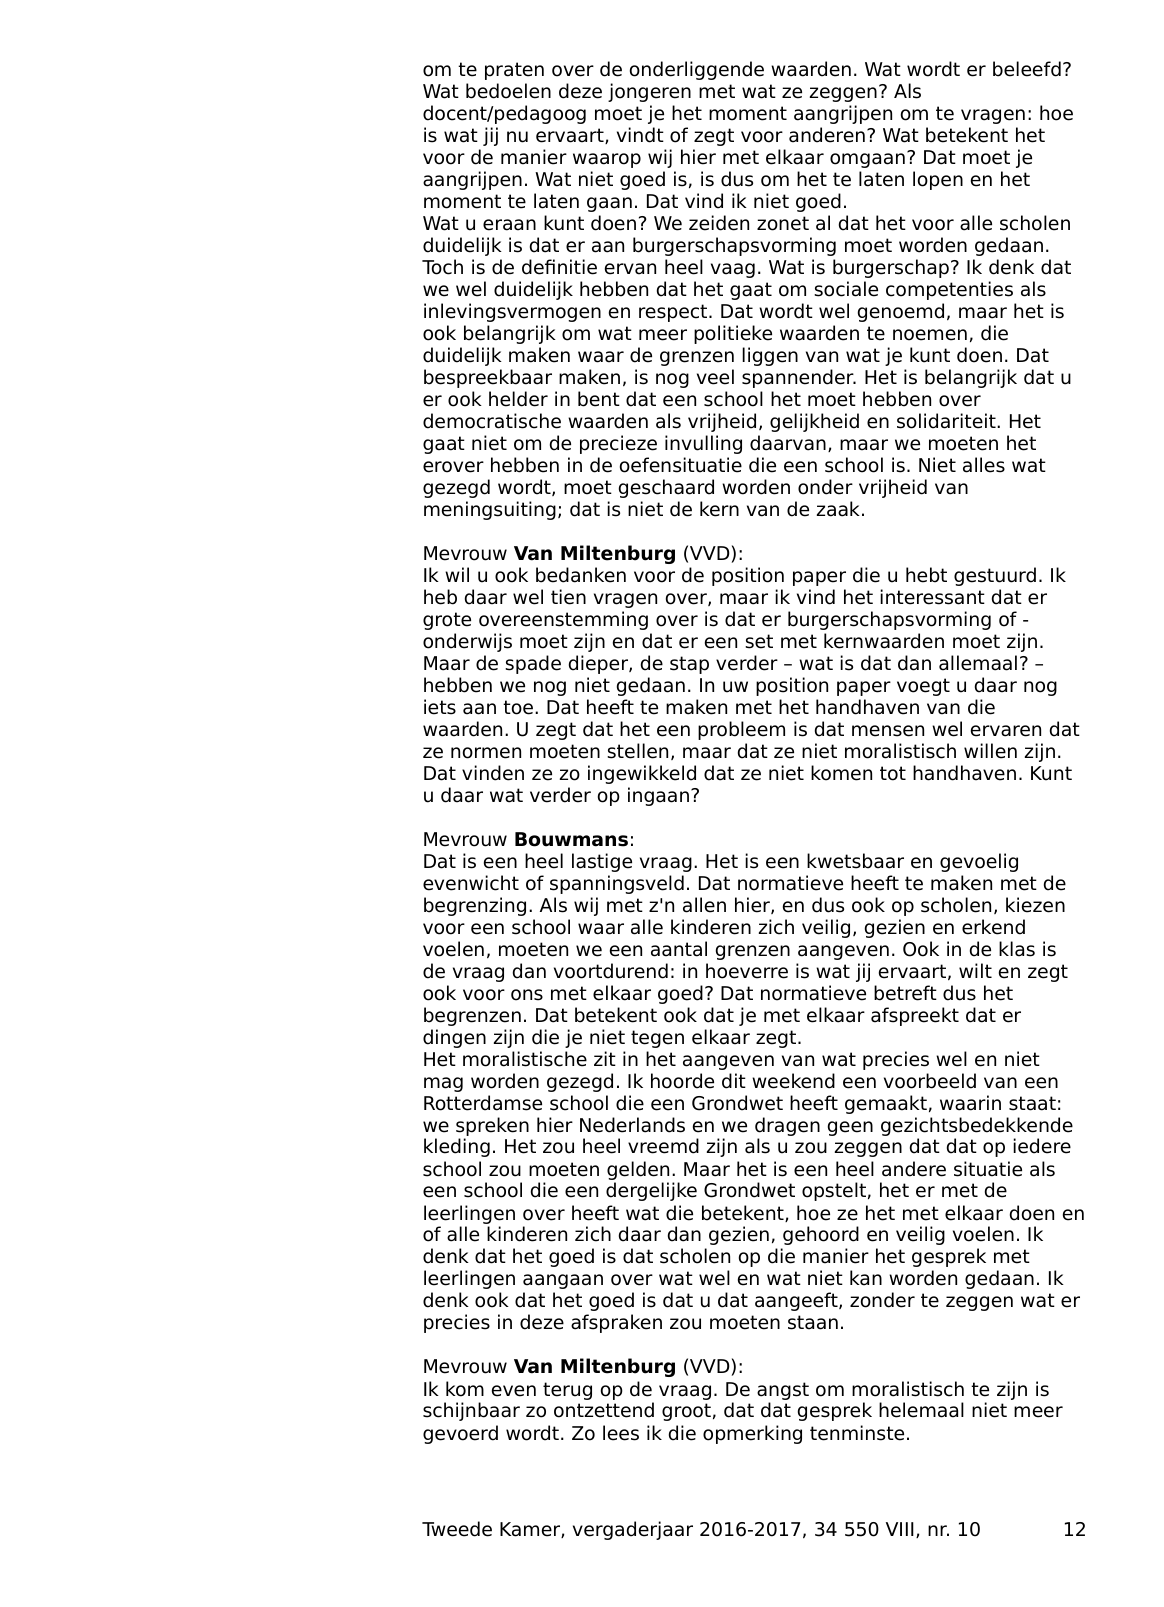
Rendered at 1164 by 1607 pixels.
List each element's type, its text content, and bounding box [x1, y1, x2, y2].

text Mevrouw Van Miltenburg (VVD): [422, 543, 1087, 565]
text Het moralistische zit in het aangeven van wat precies wel en niet mag worden gezegd. Ik hoorde dit weekend een voorbeeld van een Rotterdamse school die een Grondwet heeft gemaakt, waarin staat: we spreken hier Nederlands en we dragen geen gezichtsbedekkende kleding. Het zou heel vreemd zijn als u zou zeggen dat dat op iedere school zou moeten gelden. Maar het is een heel andere situatie als een school die een dergelijke Grondwet opstelt, het er met de leerlingen over heeft wat die betekent, hoe ze het met elkaar doen en of alle kinderen zich daar dan gezien, gehoord en veilig voelen. Ik denk dat het goed is dat scholen op die manier het gesprek met leerlingen aangaan over wat wel en wat niet kan worden gedaan. Ik denk ook dat het goed is dat u dat aangeeft, zonder te zeggen wat er precies in deze afspraken zou moeten staan. [422, 1048, 1087, 1334]
text Ik wil u ook bedanken voor de position paper die u hebt gestuurd. Ik heb daar wel tien vragen over, maar ik vind het interessant dat er grote overeenstemming over is dat er burgerschapsvorming of -onderwijs moet zijn en dat er een set met kernwaarden moet zijn. Maar de spade dieper, de stap verder – wat is dat dan allemaal? – hebben we nog niet gedaan. In uw position paper voegt u daar nog iets aan toe. Dat heeft te maken met het handhaven van die waarden. U zegt dat het een probleem is dat mensen wel ervaren dat ze normen moeten stellen, maar dat ze niet moralistisch willen zijn. Dat vinden ze zo ingewikkeld dat ze niet komen tot handhaven. Kunt u daar wat verder op ingaan? [422, 565, 1087, 807]
text Dat is een heel lastige vraag. Het is een kwetsbaar en gevoelig evenwicht of spanningsveld. Dat normatieve heeft te maken met de begrenzing. Als wij met z'n allen hier, en dus ook op scholen, kiezen voor een school waar alle kinderen zich veilig, gezien en erkend voelen, moeten we een aantal grenzen aangeven. Ook in de klas is de vraag dan voortdurend: in hoeverre is wat jij ervaart, wilt en zegt ook voor ons met elkaar goed? Dat normatieve betreft dus het begrenzen. Dat betekent ook dat je met elkaar afspreekt dat er dingen zijn die je niet tegen elkaar zegt. [422, 851, 1087, 1048]
text om te praten over de onderliggende waarden. Wat wordt er beleefd? Wat bedoelen deze jongeren met wat ze zeggen? Als docent/pedagoog moet je het moment aangrijpen om te vragen: hoe is wat jij nu ervaart, vindt of zegt voor anderen? Wat betekent het voor de manier waarop wij hier met elkaar omgaan? Dat moet je aangrijpen. Wat niet goed is, is dus om het te laten lopen en het moment te laten gaan. Dat vind ik niet goed. [422, 59, 1087, 213]
text Ik kom even terug op de vraag. De angst om moralistisch te zijn is schijnbaar zo ontzettend groot, dat dat gesprek helemaal niet meer gevoerd wordt. Zo lees ik die opmerking tenminste. [422, 1378, 1087, 1444]
text Mevrouw Van Miltenburg (VVD): [422, 1356, 1087, 1378]
text Wat u eraan kunt doen? We zeiden zonet al dat het voor alle scholen duidelijk is dat er aan burgerschapsvorming moet worden gedaan. Toch is de definitie ervan heel vaag. Wat is burgerschap? Ik denk dat we wel duidelijk hebben dat het gaat om sociale competenties als inlevingsvermogen en respect. Dat wordt wel genoemd, maar het is ook belangrijk om wat meer politieke waarden te noemen, die duidelijk maken waar de grenzen liggen van wat je kunt doen. Dat bespreekbaar maken, is nog veel spannender. Het is belangrijk dat u er ook helder in bent dat een school het moet hebben over democratische waarden als vrijheid, gelijkheid en solidariteit. Het gaat niet om de precieze invulling daarvan, maar we moeten het erover hebben in de oefensituatie die een school is. Niet alles wat gezegd wordt, moet geschaard worden onder vrijheid van meningsuiting; dat is niet de kern van de zaak. [422, 213, 1087, 521]
text Mevrouw Bouwmans: [422, 829, 1087, 851]
